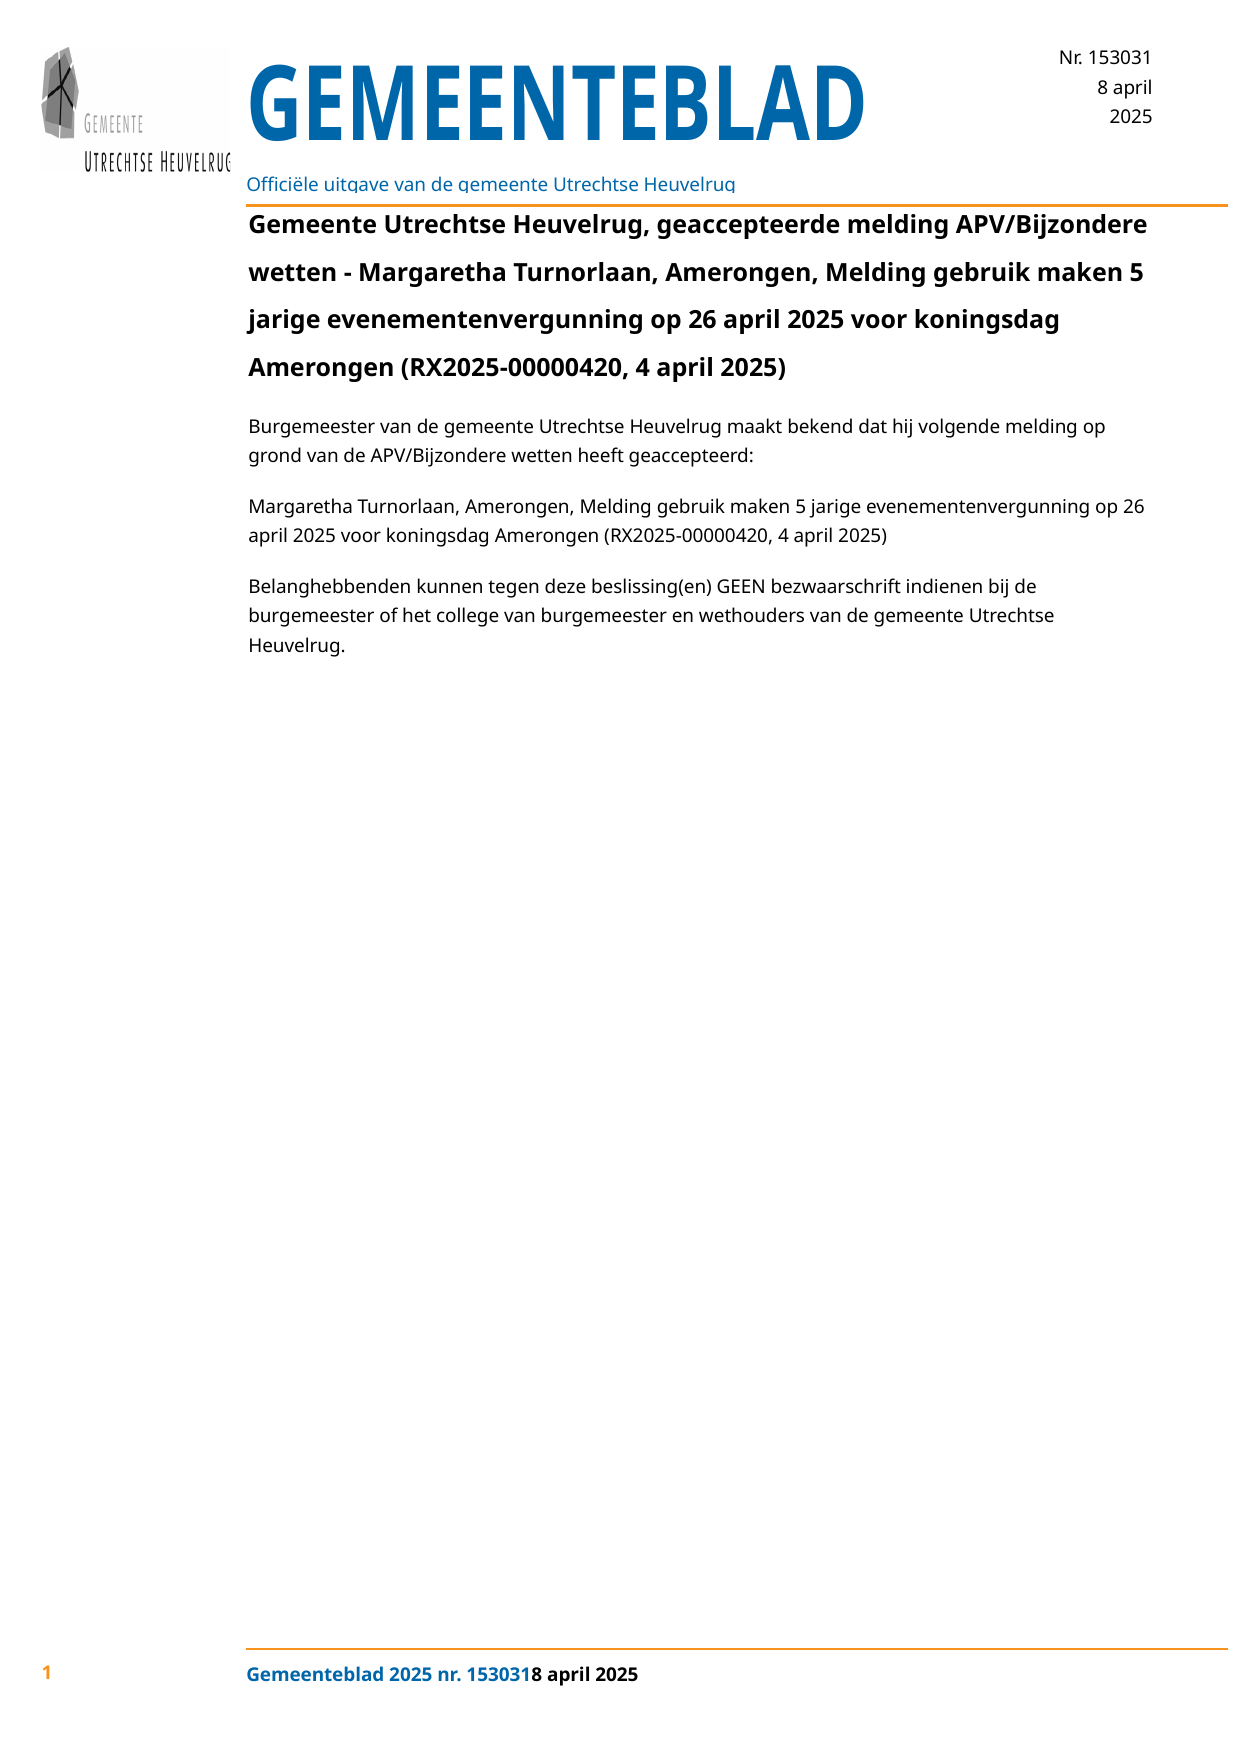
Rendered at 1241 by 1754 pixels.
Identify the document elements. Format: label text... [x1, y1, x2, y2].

text Belanghebbenden kunnen tegen deze beslissing(en) GEEN bezwaarschrift indienen bij de burgemeester of het college van burgemeester en wethouders van de gemeente Utrechtse Heuvelrug. [248, 573, 1152, 658]
text Margaretha Turnorlaan, Amerongen, Melding gebruik maken 5 jarige evenementenvergunning op 26 april 2025 voor koningsdag Amerongen (RX2025-00000420, 4 april 2025) [248, 493, 1152, 548]
text Burgemeester van de gemeente Utrechtse Heuvelrug maakt bekend dat hij volgende melding op grond van de APV/Bijzondere wetten heeft geaccepteerd: [248, 413, 1152, 468]
text Gemeente Utrechtse Heuvelrug, geaccepteerde melding APV/Bijzondere wetten - Margaretha Turnorlaan, Amerongen, Melding gebruik maken 5 jarige evenementenvergunning op 26 april 2025 voor koningsdag Amerongen (RX2025-00000420, 4 april 2025) [248, 207, 1152, 384]
picture [41, 47, 231, 172]
